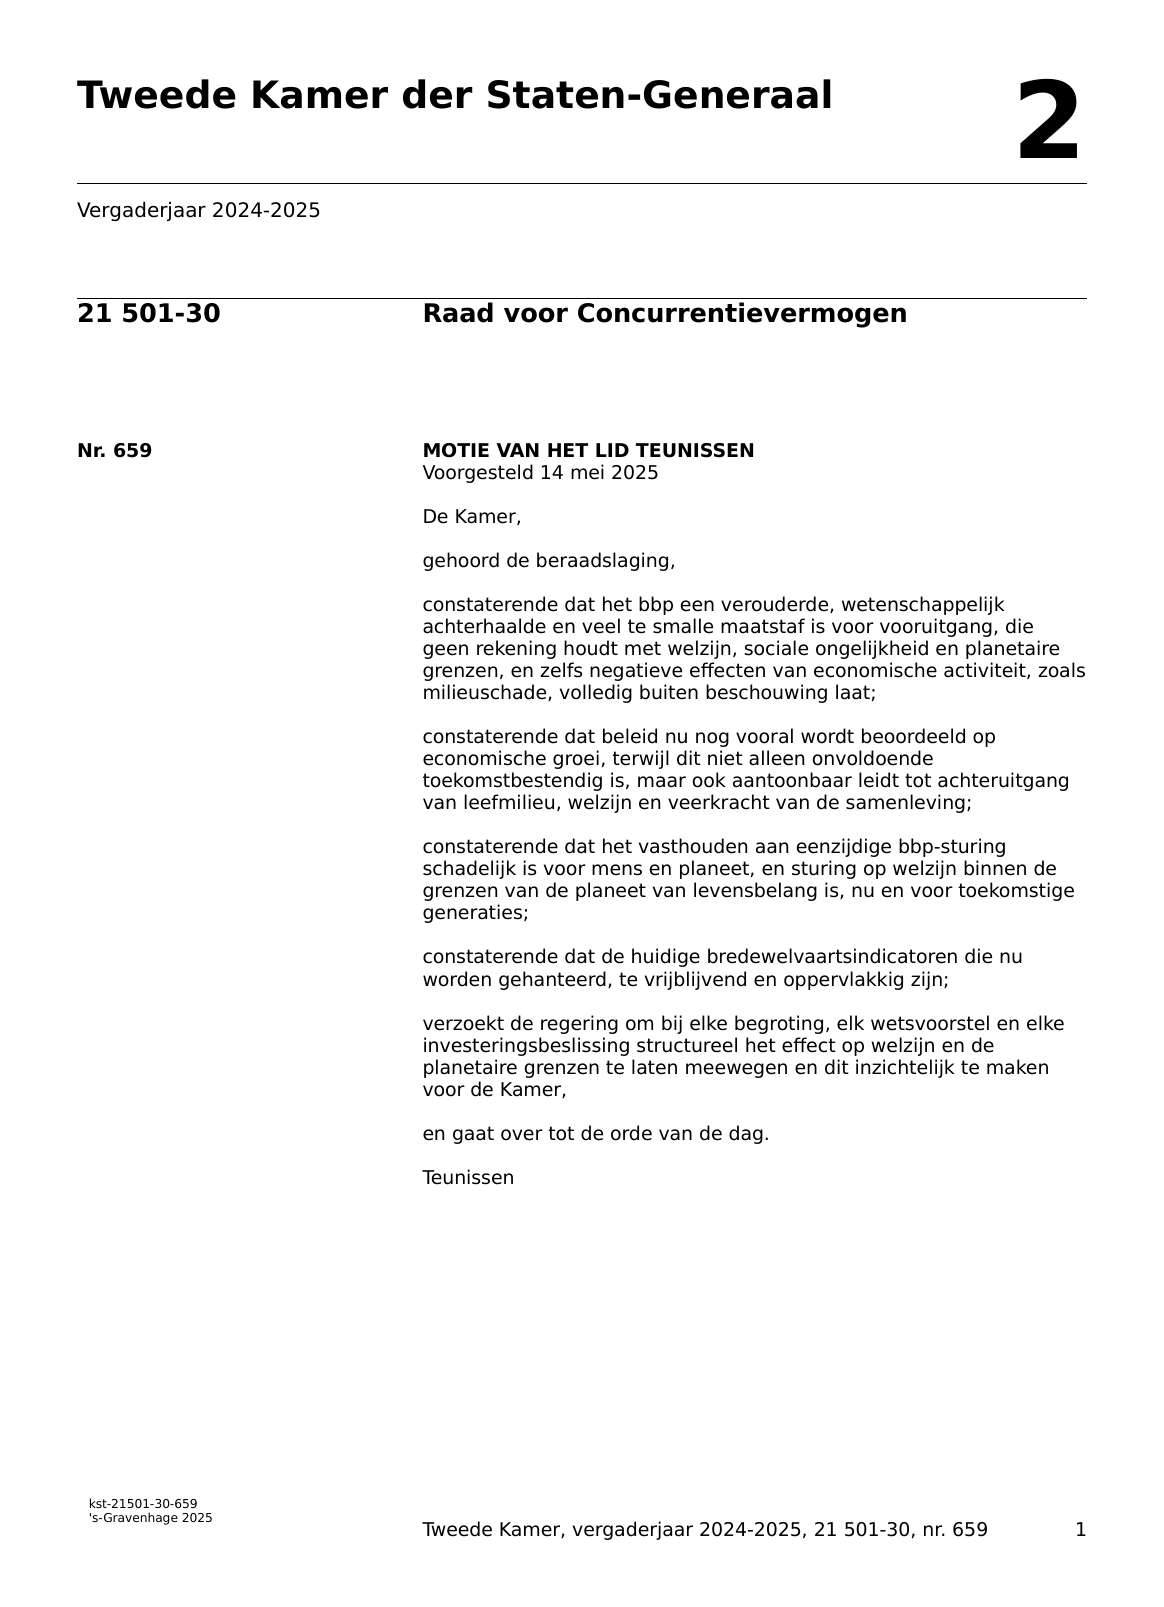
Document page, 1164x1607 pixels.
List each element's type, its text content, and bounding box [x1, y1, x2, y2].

text 's-Gravenhage 2025 [88, 1511, 323, 1525]
text constaterende dat de huidige bredewelvaartsindicatoren die nu worden gehanteerd, te vrijblijvend en oppervlakkig zijn; [422, 946, 1087, 990]
text Voorgesteld 14 mei 2025 [422, 462, 1087, 484]
text constaterende dat het vasthouden aan eenzijdige bbp-sturing schadelijk is voor mens en planeet, en sturing op welzijn binnen de grenzen van de planeet van levensbelang is, nu en voor toekomstige generaties; [422, 836, 1087, 924]
subtitle 21 501-30 Raad voor Concurrentievermogen [77, 299, 1087, 329]
text constaterende dat het bbp een verouderde, wetenschappelijk achterhaalde en veel te smalle maatstaf is voor vooruitgang, die geen rekening houdt met welzijn, sociale ongelijkheid en planetaire grenzen, en zelfs negatieve effecten van economische activiteit, zoals milieuschade, volledig buiten beschouwing laat; [422, 594, 1087, 704]
text en gaat over tot de orde van de dag. [422, 1123, 1087, 1145]
text De Kamer, [422, 506, 1087, 528]
text kst-21501-30-659 [88, 1497, 323, 1511]
text constaterende dat beleid nu nog vooral wordt beoordeeld op economische groei, terwijl dit niet alleen onvoldoende toekomstbestendig is, maar ook aantoonbaar leidt tot achteruitgang van leefmilieu, welzijn en veerkracht van de samenleving; [422, 726, 1087, 814]
table_cell Vergaderjaar 2024-2025 [77, 184, 1087, 298]
text gehoord de beraadslaging, [422, 550, 1087, 572]
subtitle Nr. 659 MOTIE VAN HET LID TEUNISSEN [77, 440, 1087, 462]
text Teunissen [422, 1167, 1087, 1189]
table_header 2 [886, 59, 1087, 183]
table_header Tweede Kamer der Staten-Generaal [77, 59, 886, 183]
text verzoekt de regering om bij elke begroting, elk wetsvoorstel en elke investeringsbeslissing structureel het effect op welzijn en de planetaire grenzen te laten meewegen en dit inzichtelijk te maken voor de Kamer, [422, 1013, 1087, 1101]
